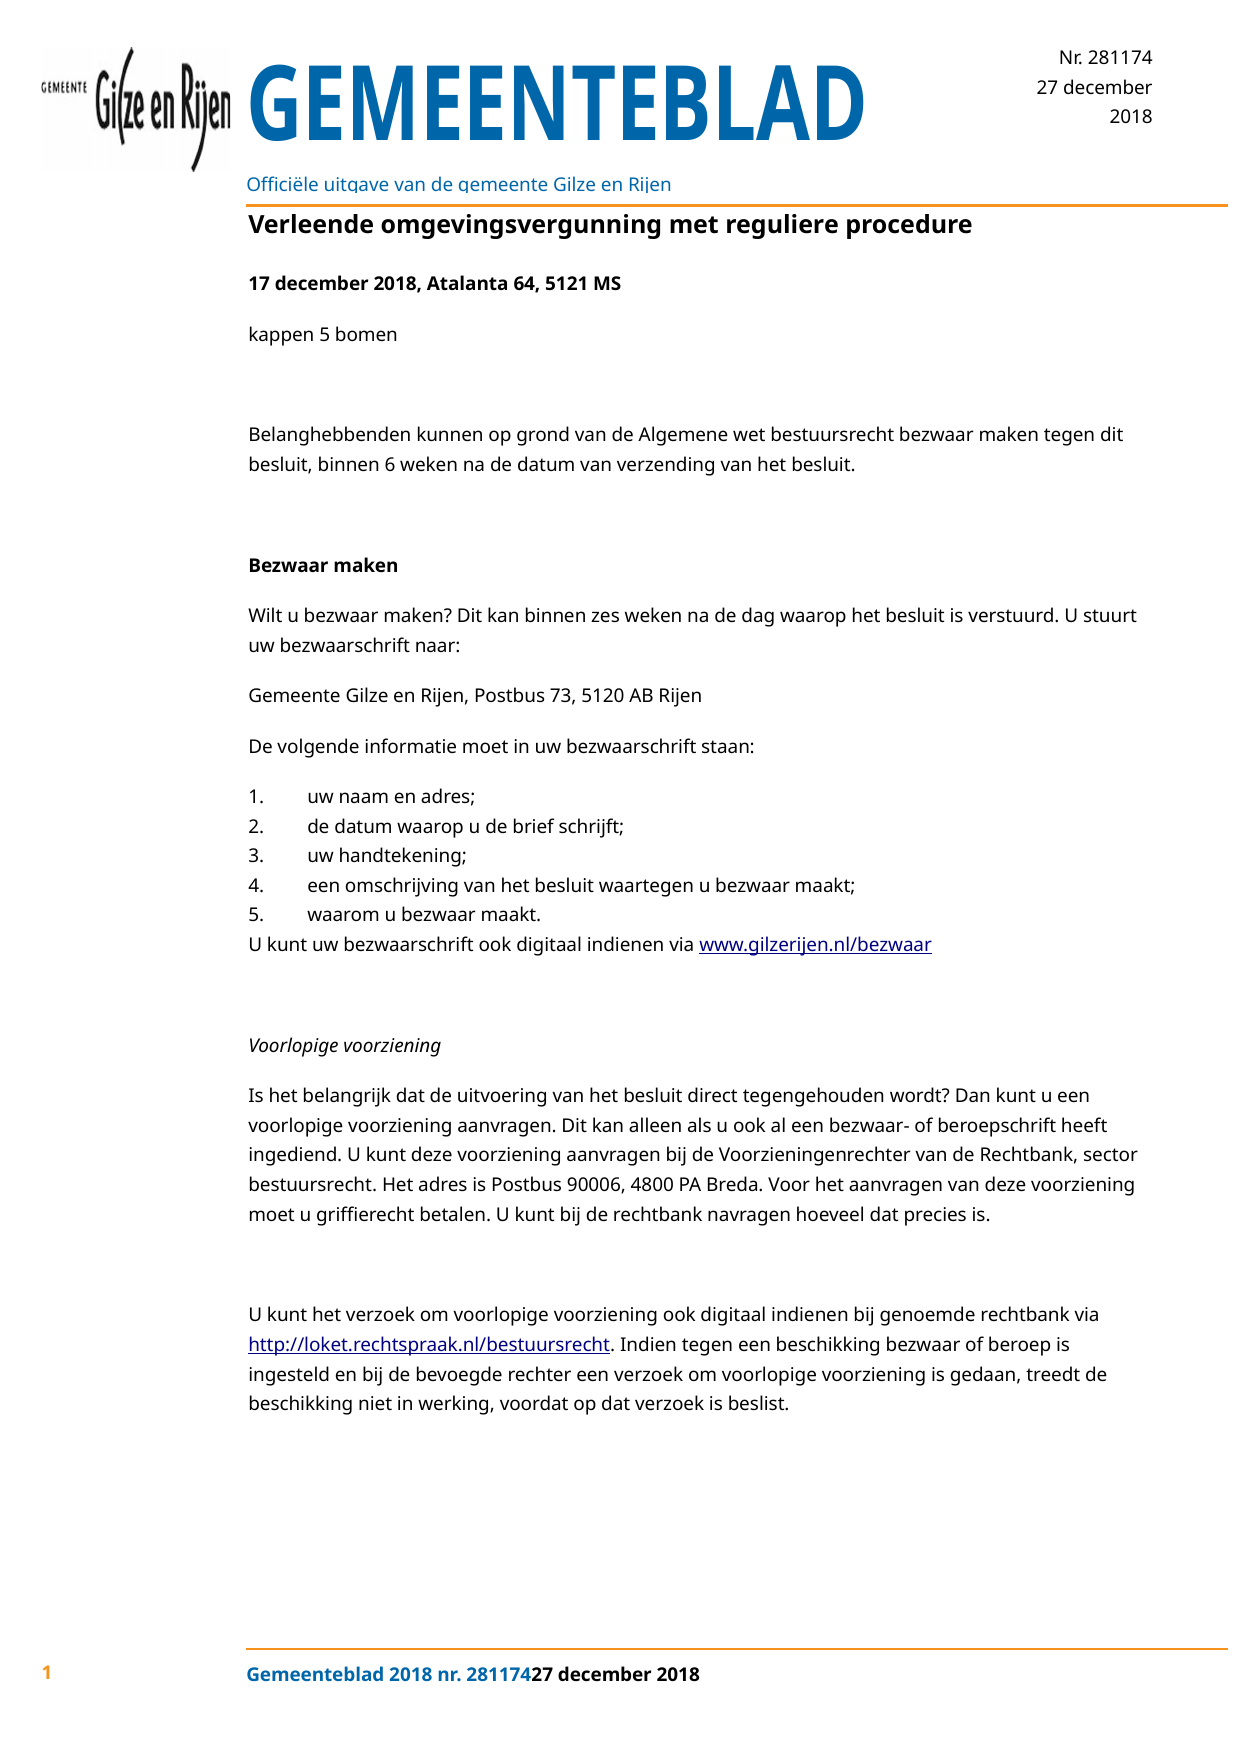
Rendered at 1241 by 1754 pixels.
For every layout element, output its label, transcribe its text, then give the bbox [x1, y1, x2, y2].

list uw naam en adres; [248, 783, 1152, 809]
text Verleende omgevingsvergunning met reguliere procedure [248, 207, 1152, 241]
text Voorlopige voorziening [248, 1032, 1152, 1058]
text U kunt uw bezwaarschrift ook digitaal indienen via www.gilzerijen.nl/bezwaar [248, 931, 1152, 957]
list de datum waarop u de brief schrijft; [248, 813, 1152, 838]
text Bezwaar maken [248, 552, 1152, 578]
text 17 december 2018, Atalanta 64, 5121 MS [248, 270, 1152, 296]
text U kunt het verzoek om voorlopige voorziening ook digitaal indienen bij genoemde rechtbank via http://loket.rechtspraak.nl/bestuursrecht. Indien tegen een beschikking bezwaar of beroep is ingesteld en bij de bevoegde rechter een verzoek om voorlopige voorziening is gedaan, treedt de beschikking niet in werking, voordat op dat verzoek is beslist. [248, 1302, 1152, 1416]
text Is het belangrijk dat de uitvoering van het besluit direct tegengehouden wordt? Dan kunt u een voorlopige voorziening aanvragen. Dit kan alleen als u ook al een bezwaar- of beroepschrift heeft ingediend. U kunt deze voorziening aanvragen bij de Voorzieningenrechter van de Rechtbank, sector bestuursrecht. Het adres is Postbus 90006, 4800 PA Breda. Voor het aanvragen van deze voorziening moet u griffierecht betalen. U kunt bij de rechtbank navragen hoeveel dat precies is. [248, 1082, 1152, 1226]
text Belanghebbenden kunnen op grond van de Algemene wet bestuursrecht bezwaar maken tegen dit besluit, binnen 6 weken na de datum van verzending van het besluit. [248, 422, 1152, 477]
list uw handtekening; [248, 842, 1152, 868]
text kappen 5 bomen [248, 321, 1152, 346]
list waarom u bezwaar maakt. [248, 902, 1152, 927]
text Wilt u bezwaar maken? Dit kan binnen zes weken na de dag waarop het besluit is verstuurd. U stuurt uw bezwaarschrift naar: [248, 602, 1152, 658]
text Gemeente Gilze en Rijen, Postbus 73, 5120 AB Rijen [248, 682, 1152, 708]
list een omschrijving van het besluit waartegen u bezwaar maakt; [248, 872, 1152, 898]
picture [41, 47, 231, 172]
text De volgende informatie moet in uw bezwaarschrift staan: [248, 733, 1152, 758]
